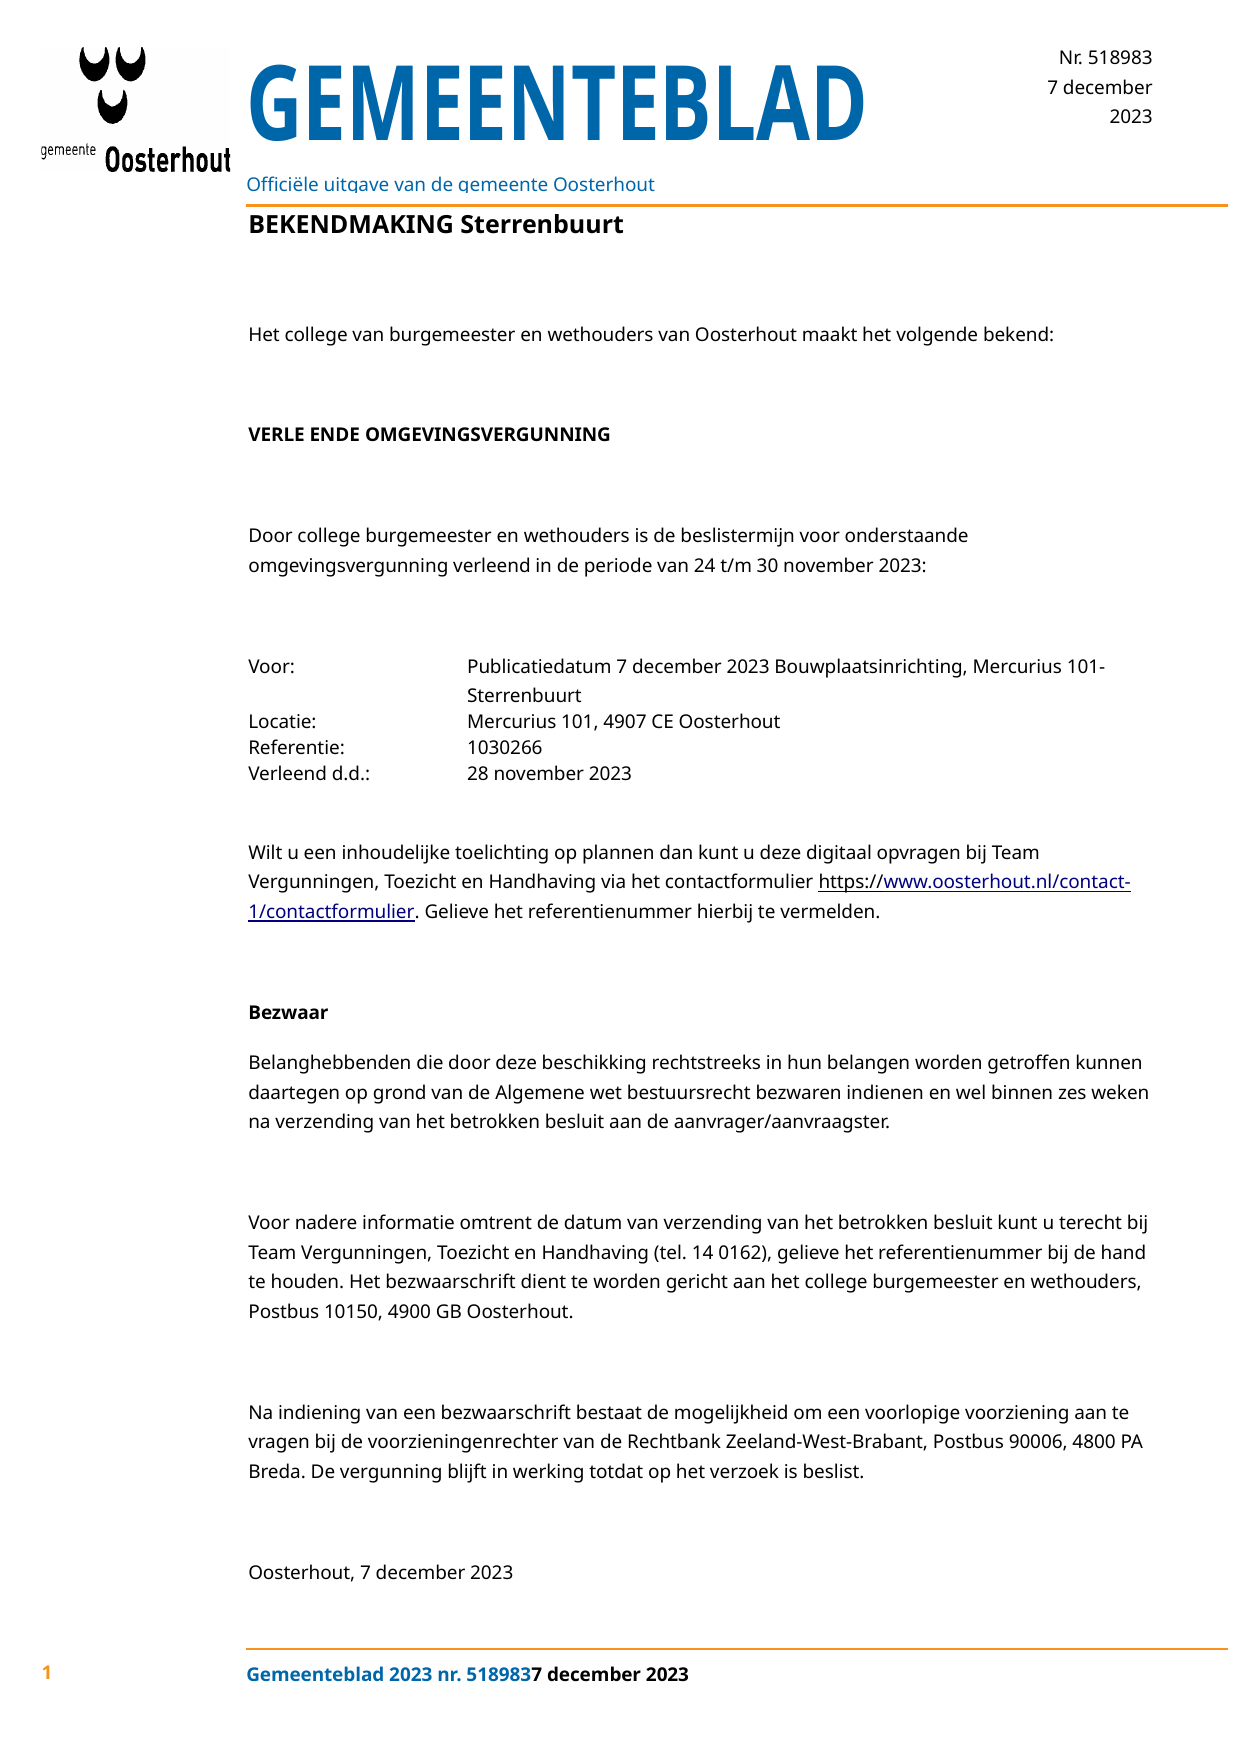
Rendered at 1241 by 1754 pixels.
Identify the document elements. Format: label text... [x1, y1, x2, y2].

text Bezwaar [248, 999, 1152, 1025]
table_cell 28 november 2023 [467, 760, 1152, 785]
table_cell 1030266 [467, 734, 1152, 760]
text Wilt u een inhoudelijke toelichting op plannen dan kunt u deze digitaal opvragen bij Team Vergunningen, Toezicht en Handhaving via het contactformulier https://www.oosterhout.nl/contact-1/contactformulier. Gelieve het referentienummer hierbij te vermelden. [248, 839, 1152, 924]
text BEKENDMAKING Sterrenbuurt [248, 207, 1152, 241]
text VERLE ENDE OMGEVINGSVERGUNNING [248, 422, 1152, 447]
table_cell Verleend d.d.: [248, 760, 467, 785]
table_header Publicatiedatum 7 december 2023 Bouwplaatsinrichting, Mercurius 101-Sterrenbuurt [467, 653, 1152, 708]
table_cell Mercurius 101, 4907 CE Oosterhout [467, 708, 1152, 734]
text Oosterhout, 7 december 2023 [248, 1559, 1152, 1585]
text Het college van burgemeester en wethouders van Oosterhout maakt het volgende bekend: [248, 321, 1152, 346]
text Belanghebbenden die door deze beschikking rechtstreeks in hun belangen worden getroffen kunnen daartegen op grond van de Algemene wet bestuursrecht bezwaren indienen en wel binnen zes weken na verzending van het betrokken besluit aan de aanvrager/aanvraagster. [248, 1049, 1152, 1134]
table_header Voor: [248, 653, 467, 708]
table_cell Locatie: [248, 708, 467, 734]
picture [41, 47, 231, 172]
text Na indiening van een bezwaarschrift bestaat de mogelijkheid om een voorlopige voorziening aan te vragen bij de voorzieningenrechter van de Rechtbank Zeeland-West-Brabant, Postbus 90006, 4800 PA Breda. De vergunning blijft in werking totdat op het verzoek is beslist. [248, 1399, 1152, 1484]
text Door college burgemeester en wethouders is de beslistermijn voor onderstaande omgevingsvergunning verleend in de periode van 24 t/m 30 november 2023: [248, 522, 1152, 578]
text Voor nadere informatie omtrent de datum van verzending van het betrokken besluit kunt u terecht bij Team Vergunningen, Toezicht en Handhaving (tel. 14 0162), gelieve het referentienummer bij de hand te houden. Het bezwaarschrift dient te worden gericht aan het college burgemeester en wethouders, Postbus 10150, 4900 GB Oosterhout. [248, 1209, 1152, 1324]
table_cell Referentie: [248, 734, 467, 760]
